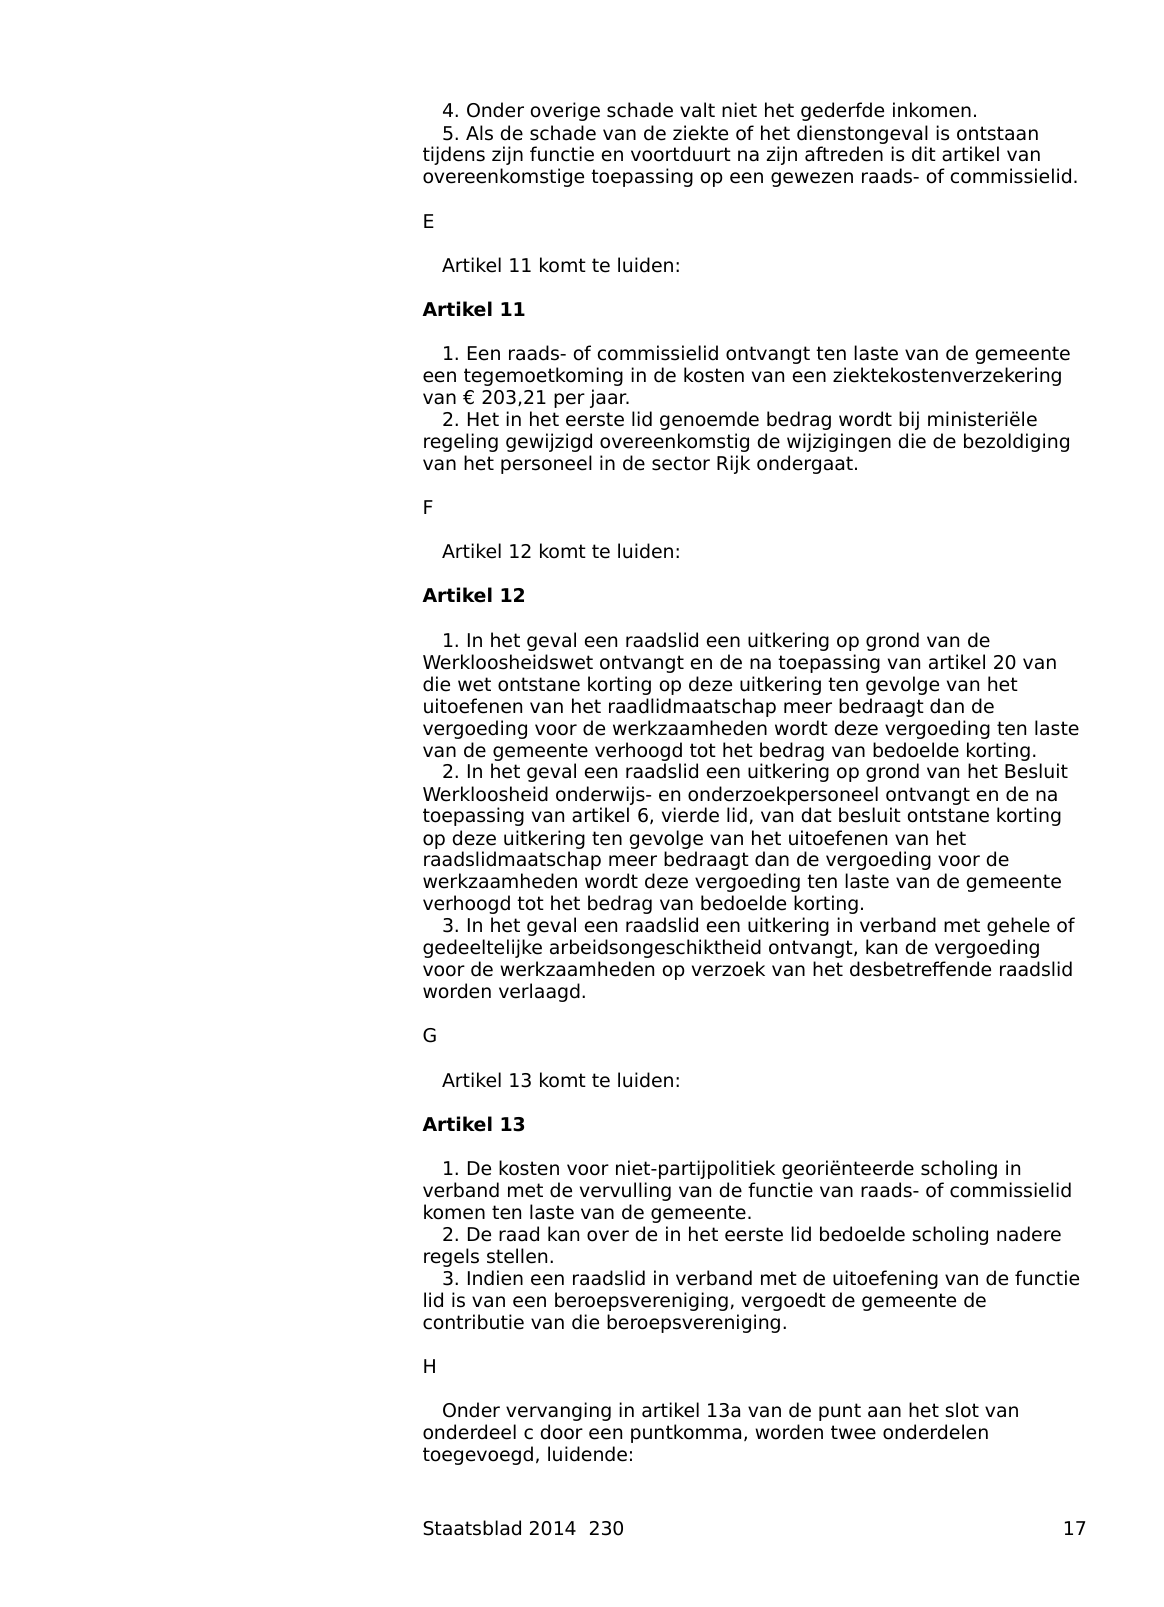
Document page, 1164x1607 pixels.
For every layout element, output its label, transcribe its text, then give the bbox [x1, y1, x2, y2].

text G [422, 1025, 1087, 1047]
text Artikel 12 komt te luiden: [422, 541, 1087, 563]
subtitle Artikel 11 [422, 299, 1087, 321]
text 1. In het geval een raadslid een uitkering op grond van de Werkloosheidswet ontvangt en de na toepassing van artikel 20 van die wet ontstane korting op deze uitkering ten gevolge van het uitoefenen van het raadlidmaatschap meer bedraagt dan de vergoeding voor de werkzaamheden wordt deze vergoeding ten laste van de gemeente verhoogd tot het bedrag van bedoelde korting. [422, 629, 1087, 761]
subtitle Artikel 12 [422, 585, 1087, 607]
text Artikel 13 komt te luiden: [422, 1069, 1087, 1092]
text F [422, 497, 1087, 519]
text E [422, 211, 1087, 232]
text 2. Het in het eerste lid genoemde bedrag wordt bij ministeriële regeling gewijzigd overeenkomstig de wijzigingen die de bezoldiging van het personeel in de sector Rijk ondergaat. [422, 409, 1087, 475]
text 1. Een raads- of commissielid ontvangt ten laste van de gemeente een tegemoetkoming in de kosten van een ziektekostenverzekering van € 203,21 per jaar. [422, 343, 1087, 409]
text Onder vervanging in artikel 13a van de punt aan het slot van onderdeel c door een puntkomma, worden twee onderdelen toegevoegd, luidende: [422, 1400, 1087, 1466]
text 3. Indien een raadslid in verband met de uitoefening van de functie lid is van een beroepsvereniging, vergoedt de gemeente de contributie van die beroepsvereniging. [422, 1268, 1087, 1334]
text 4. Onder overige schade valt niet het gederfde inkomen. [422, 100, 1087, 122]
text 3. In het geval een raadslid een uitkering in verband met gehele of gedeeltelijke arbeidsongeschiktheid ontvangt, kan de vergoeding voor de werkzaamheden op verzoek van het desbetreffende raadslid worden verlaagd. [422, 915, 1087, 1003]
subtitle Artikel 13 [422, 1114, 1087, 1136]
text 2. In het geval een raadslid een uitkering op grond van het Besluit Werkloosheid onderwijs- en onderzoekpersoneel ontvangt en de na toepassing van artikel 6, vierde lid, van dat besluit ontstane korting op deze uitkering ten gevolge van het uitoefenen van het raadslidmaatschap meer bedraagt dan de vergoeding voor de werkzaamheden wordt deze vergoeding ten laste van de gemeente verhoogd tot het bedrag van bedoelde korting. [422, 761, 1087, 915]
text 2. De raad kan over de in het eerste lid bedoelde scholing nadere regels stellen. [422, 1224, 1087, 1268]
text H [422, 1356, 1087, 1378]
text 5. Als de schade van de ziekte of het dienstongeval is ontstaan tijdens zijn functie en voortduurt na zijn aftreden is dit artikel van overeenkomstige toepassing op een gewezen raads- of commissielid. [422, 122, 1087, 188]
text Artikel 11 komt te luiden: [422, 255, 1087, 277]
text 1. De kosten voor niet-partijpolitiek georiënteerde scholing in verband met de vervulling van de functie van raads- of commissielid komen ten laste van de gemeente. [422, 1158, 1087, 1224]
